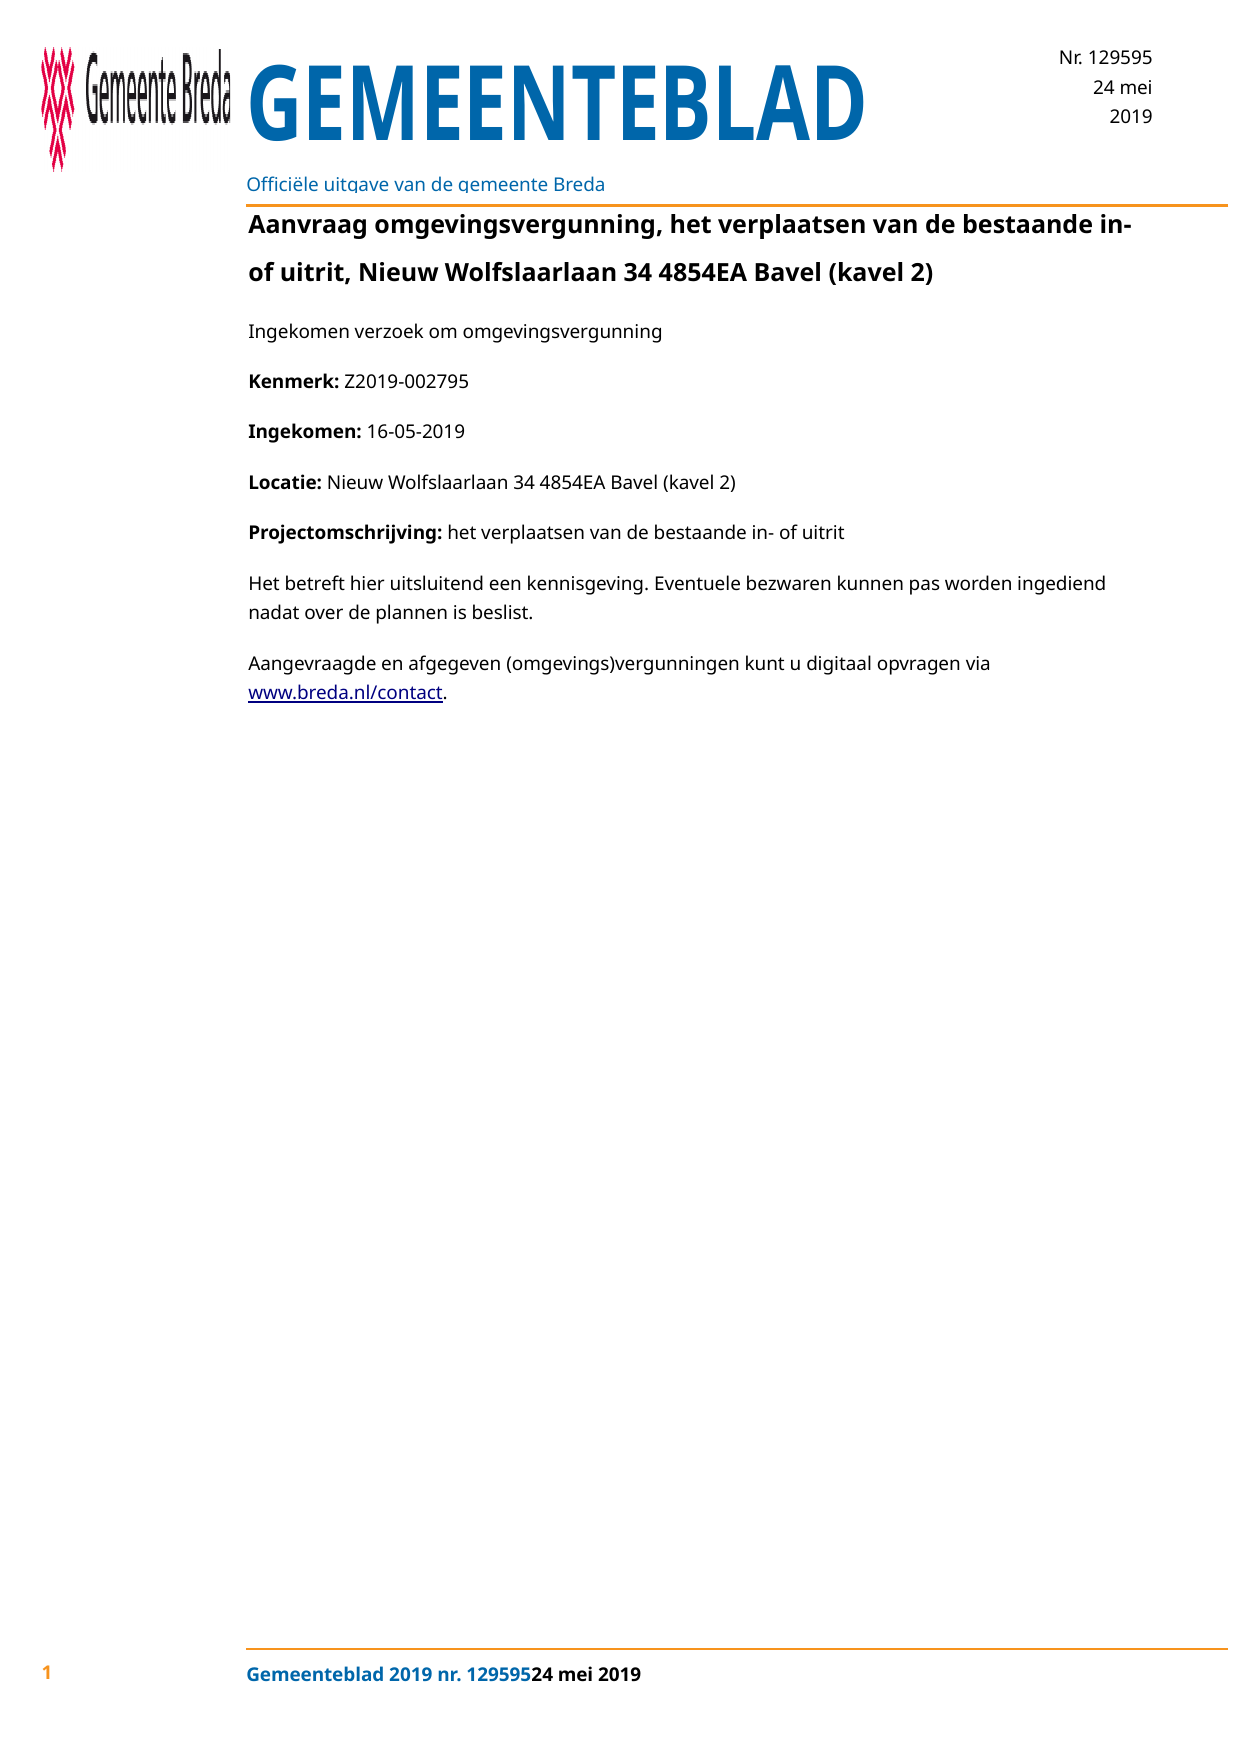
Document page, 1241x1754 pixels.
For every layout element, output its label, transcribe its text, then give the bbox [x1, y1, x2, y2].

text Kenmerk: Z2019-002795 [248, 368, 1152, 394]
text Aangevraagde en afgegeven (omgevings)vergunningen kunt u digitaal opvragen via www.breda.nl/contact. [248, 650, 1152, 705]
text Aanvraag omgevingsvergunning, het verplaatsen van de bestaande in- of uitrit, Nieuw Wolfslaarlaan 34 4854EA Bavel (kavel 2) [248, 207, 1152, 288]
text Ingekomen verzoek om omgevingsvergunning [248, 318, 1152, 344]
text Ingekomen: 16-05-2019 [248, 419, 1152, 444]
text Projectomschrijving: het verplaatsen van de bestaande in- of uitrit [248, 519, 1152, 545]
picture [41, 47, 231, 172]
text Locatie: Nieuw Wolfslaarlaan 34 4854EA Bavel (kavel 2) [248, 469, 1152, 495]
text Het betreft hier uitsluitend een kennisgeving. Eventuele bezwaren kunnen pas worden ingediend nadat over de plannen is beslist. [248, 570, 1152, 625]
